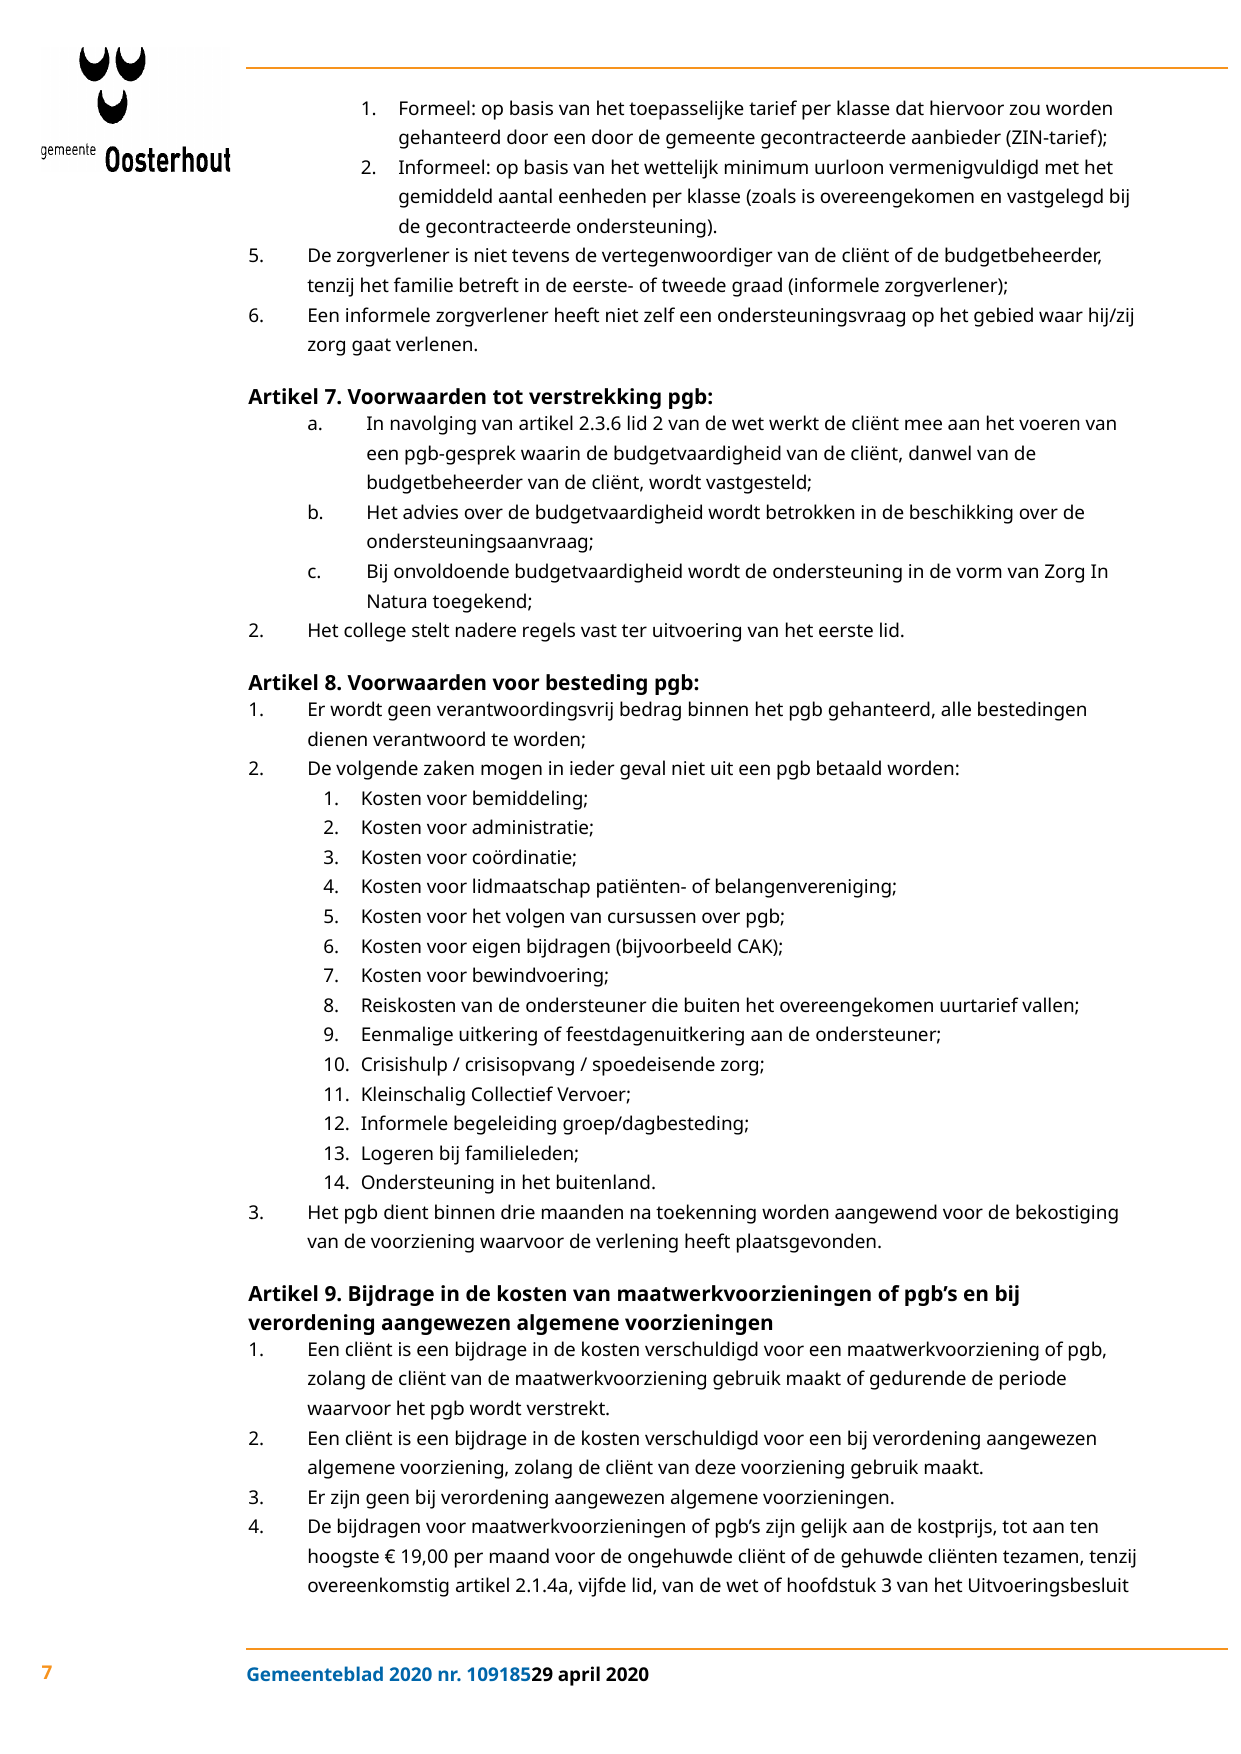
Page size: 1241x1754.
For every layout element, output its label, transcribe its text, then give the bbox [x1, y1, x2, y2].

list Reiskosten van de ondersteuner die buiten het overeengekomen uurtarief vallen; [323, 992, 1152, 1018]
list De bijdragen voor maatwerkvoorzieningen of pgb’s zijn gelijk aan de kostprijs, tot aan ten hoogste € 19,00 per maand voor de ongehuwde cliënt of de gehuwde cliënten tezamen, tenzij overeenkomstig artikel 2.1.4a, vijfde lid, van de wet of hoofdstuk 3 van het Uitvoeringsbesluit [248, 1513, 1152, 1598]
list Informele begeleiding groep/dagbesteding; [323, 1110, 1152, 1136]
text Artikel 7. Voorwaarden tot verstrekking pgb: [248, 382, 1152, 410]
list Kosten voor het volgen van cursussen over pgb; [323, 903, 1152, 929]
list Kosten voor bemiddeling; [323, 785, 1152, 811]
list Informeel: op basis van het wettelijk minimum uurloon vermenigvuldigd met het gemiddeld aantal eenheden per klasse (zoals is overeengekomen en vastgelegd bij de gecontracteerde ondersteuning). [361, 154, 1152, 239]
list Bij onvoldoende budgetvaardigheid wordt de ondersteuning in de vorm van Zorg In Natura toegekend; [307, 558, 1152, 613]
text Artikel 9. Bijdrage in de kosten van maatwerkvoorzieningen of pgb’s en bij verordening aangewezen algemene voorzieningen [248, 1279, 1152, 1336]
list Kosten voor eigen bijdragen (bijvoorbeeld CAK); [323, 933, 1152, 959]
list Kosten voor coördinatie; [323, 844, 1152, 870]
list In navolging van artikel 2.3.6 lid 2 van de wet werkt de cliënt mee aan het voeren van een pgb-gesprek waarin de budgetvaardigheid van de cliënt, danwel van de budgetbeheerder van de cliënt, wordt vastgesteld; [307, 410, 1152, 495]
list Ondersteuning in het buitenland. [323, 1169, 1152, 1195]
list Formeel: op basis van het toepasselijke tarief per klasse dat hiervoor zou worden gehanteerd door een door de gemeente gecontracteerde aanbieder (ZIN-tarief); [361, 95, 1152, 150]
list Een informele zorgverlener heeft niet zelf een ondersteuningsvraag op het gebied waar hij/zij zorg gaat verlenen. [248, 302, 1152, 357]
list Een cliënt is een bijdrage in de kosten verschuldigd voor een maatwerkvoorziening of pgb, zolang de cliënt van de maatwerkvoorziening gebruik maakt of gedurende de periode waarvoor het pgb wordt verstrekt. [248, 1336, 1152, 1421]
list Er zijn geen bij verordening aangewezen algemene voorzieningen. [248, 1484, 1152, 1510]
list Het pgb dient binnen drie maanden na toekenning worden aangewend voor de bekostiging van de voorziening waarvoor de verlening heeft plaatsgevonden. [248, 1199, 1152, 1254]
list Kosten voor bewindvoering; [323, 962, 1152, 988]
list Kosten voor lidmaatschap patiënten- of belangenvereniging; [323, 874, 1152, 899]
picture [41, 47, 231, 172]
list Het college stelt nadere regels vast ter uitvoering van het eerste lid. [248, 617, 1152, 643]
list De volgende zaken mogen in ieder geval niet uit een pgb betaald worden: [248, 755, 1152, 781]
list De zorgverlener is niet tevens de vertegenwoordiger van de cliënt of de budgetbeheerder, tenzij het familie betreft in de eerste- of tweede graad (informele zorgverlener); [248, 243, 1152, 298]
list Kosten voor administratie; [323, 814, 1152, 840]
list Het advies over de budgetvaardigheid wordt betrokken in de beschikking over de ondersteuningsaanvraag; [307, 499, 1152, 554]
list Er wordt geen verantwoordingsvrij bedrag binnen het pgb gehanteerd, alle bestedingen dienen verantwoord te worden; [248, 696, 1152, 752]
list Een cliënt is een bijdrage in de kosten verschuldigd voor een bij verordening aangewezen algemene voorziening, zolang de cliënt van deze voorziening gebruik maakt. [248, 1425, 1152, 1480]
list Kleinschalig Collectief Vervoer; [323, 1081, 1152, 1107]
list Logeren bij familieleden; [323, 1140, 1152, 1166]
list Eenmalige uitkering of feestdagenuitkering aan de ondersteuner; [323, 1022, 1152, 1047]
text Artikel 8. Voorwaarden voor besteding pgb: [248, 668, 1152, 696]
list Crisishulp / crisisopvang / spoedeisende zorg; [323, 1051, 1152, 1077]
